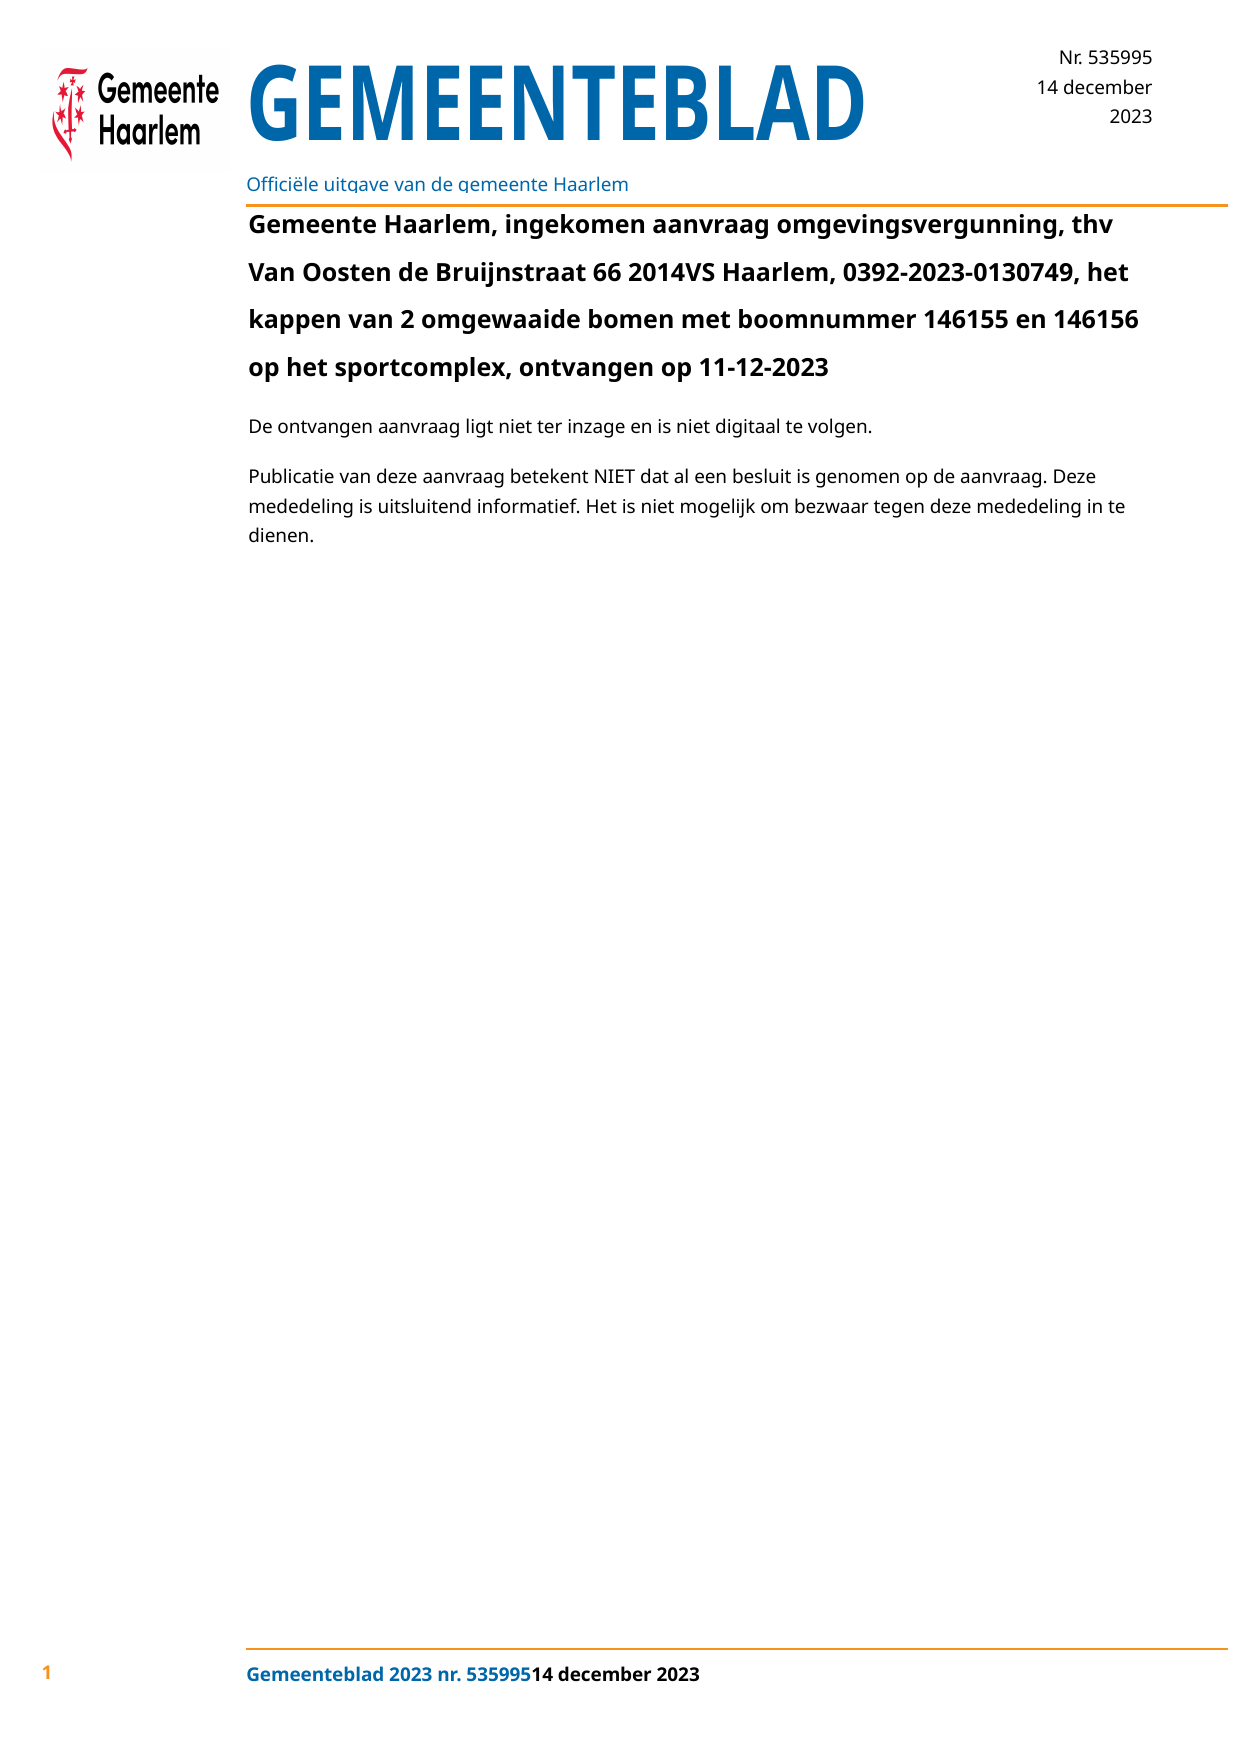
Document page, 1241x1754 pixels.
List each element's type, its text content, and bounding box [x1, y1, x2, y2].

text Publicatie van deze aanvraag betekent NIET dat al een besluit is genomen op de aanvraag. Deze mededeling is uitsluitend informatief. Het is niet mogelijk om bezwaar tegen deze mededeling in te dienen. [248, 463, 1152, 548]
picture [41, 47, 231, 172]
text Gemeente Haarlem, ingekomen aanvraag omgevingsvergunning, thv Van Oosten de Bruijnstraat 66 2014VS Haarlem, 0392-2023-0130749, het kappen van 2 omgewaaide bomen met boomnummer 146155 en 146156 op het sportcomplex, ontvangen op 11-12-2023 [248, 207, 1152, 384]
text De ontvangen aanvraag ligt niet ter inzage en is niet digitaal te volgen. [248, 413, 1152, 439]
